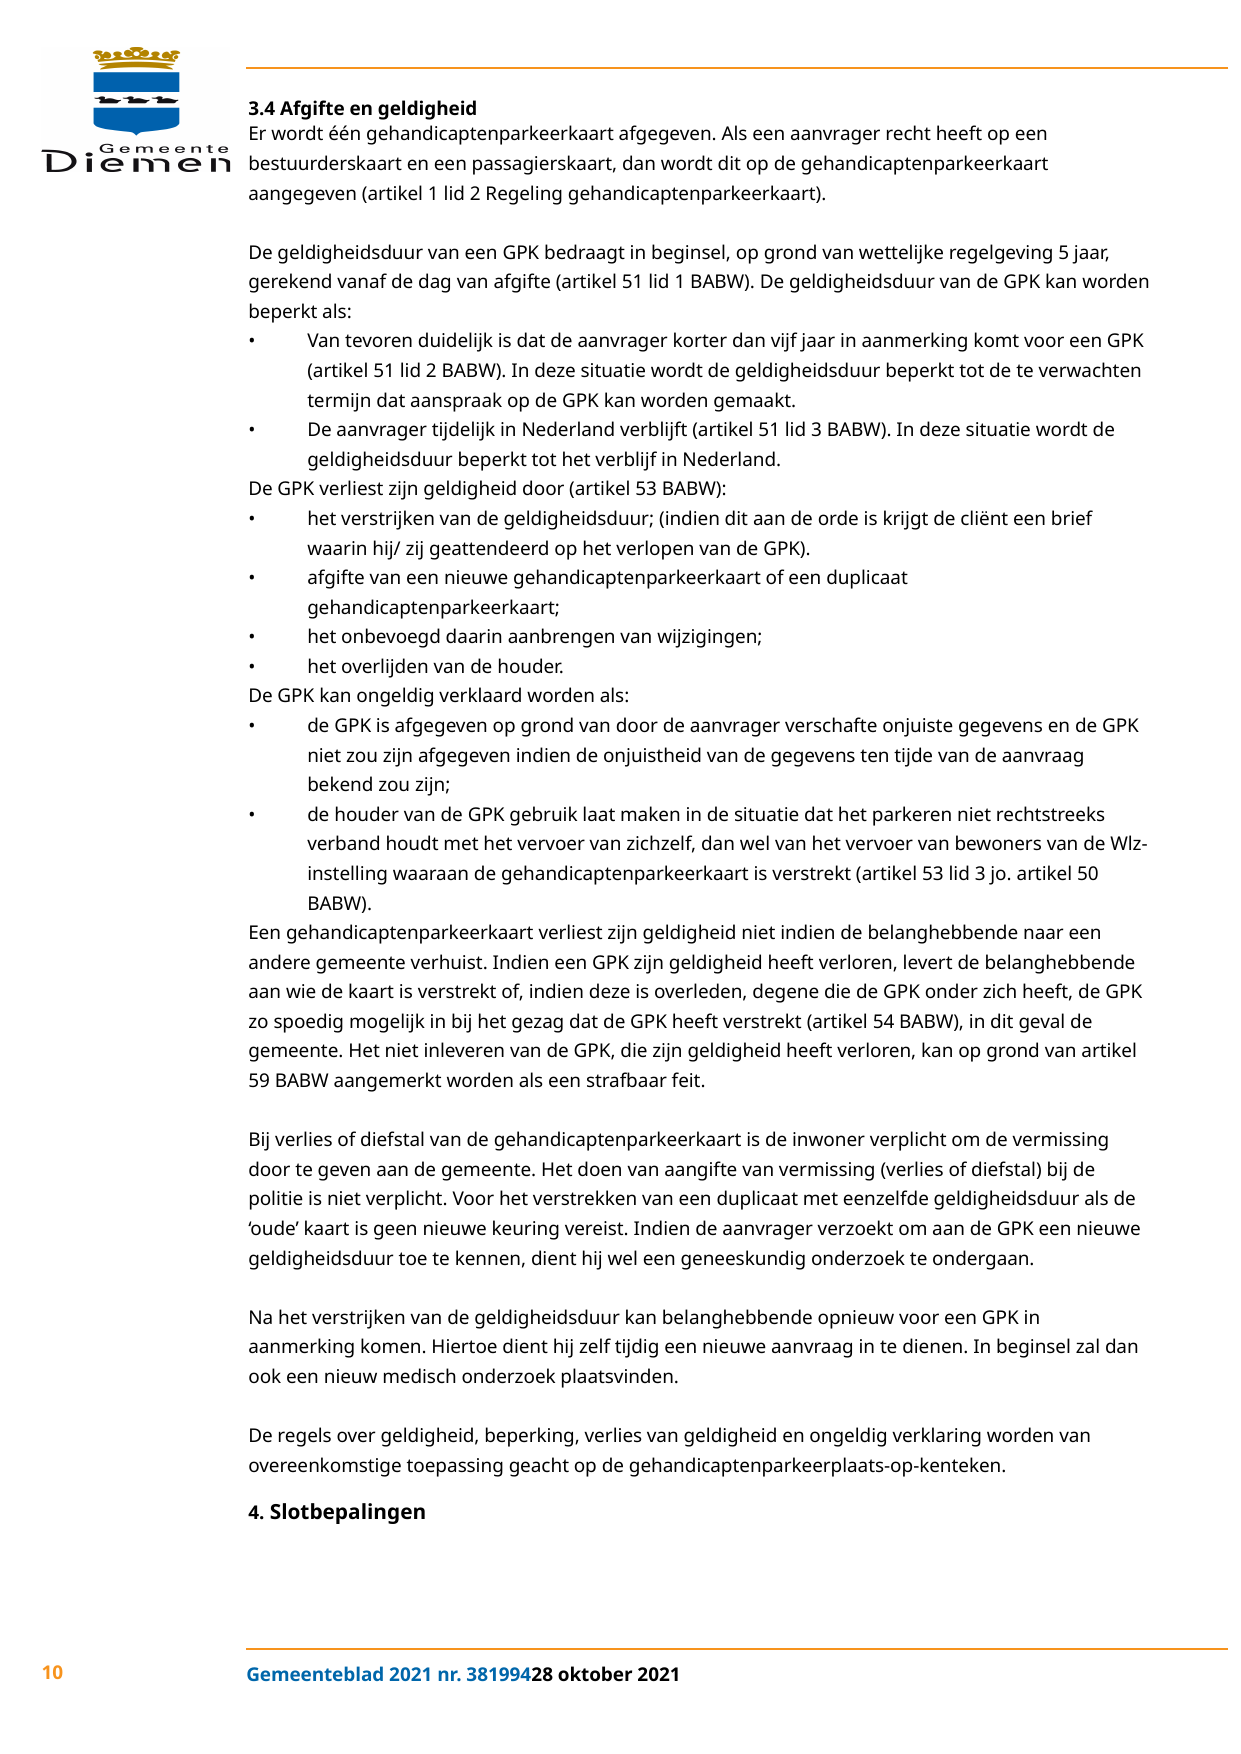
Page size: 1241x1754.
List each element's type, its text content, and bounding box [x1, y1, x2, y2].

list De aanvrager tijdelijk in Nederland verblijft (artikel 51 lid 3 BABW). In deze situatie wordt de geldigheidsduur beperkt tot het verblijf in Nederland. [248, 416, 1152, 472]
text Een gehandicaptenparkeerkaart verliest zijn geldigheid niet indien de belanghebbende naar een andere gemeente verhuist. Indien een GPK zijn geldigheid heeft verloren, levert de belanghebbende aan wie de kaart is verstrekt of, indien deze is overleden, degene die de GPK onder zich heeft, de GPK zo spoedig mogelijk in bij het gezag dat de GPK heeft verstrekt (artikel 54 BABW), in dit geval de gemeente. Het niet inleveren van de GPK, die zijn geldigheid heeft verloren, kan op grond van artikel 59 BABW aangemerkt worden als een strafbaar feit. [248, 919, 1152, 1093]
list het verstrijken van de geldigheidsduur; (indien dit aan de orde is krijgt de cliënt een brief waarin hij/ zij geattendeerd op het verlopen van de GPK). [248, 505, 1152, 560]
list Van tevoren duidelijk is dat de aanvrager korter dan vijf jaar in aanmerking komt voor een GPK (artikel 51 lid 2 BABW). In deze situatie wordt de geldigheidsduur beperkt tot de te verwachten termijn dat aanspraak op de GPK kan worden gemaakt. [248, 328, 1152, 412]
text De GPK verliest zijn geldigheid door (artikel 53 BABW): [248, 476, 1152, 501]
text 4. Slotbepalingen [248, 1497, 1152, 1526]
list het overlijden van de houder. [248, 653, 1152, 679]
text Na het verstrijken van de geldigheidsduur kan belanghebbende opnieuw voor een GPK in aanmerking komen. Hiertoe dient hij zelf tijdig een nieuwe aanvraag in te dienen. In beginsel zal dan ook een nieuw medisch onderzoek plaatsvinden. [248, 1304, 1152, 1389]
list de GPK is afgegeven op grond van door de aanvrager verschafte onjuiste gegevens en de GPK niet zou zijn afgegeven indien de onjuistheid van de gegevens ten tijde van de aanvraag bekend zou zijn; [248, 712, 1152, 797]
list afgifte van een nieuwe gehandicaptenparkeerkaart of een duplicaat gehandicaptenparkeerkaart; [248, 564, 1152, 619]
text 3.4 Afgifte en geldigheid [248, 95, 1152, 121]
text Bij verlies of diefstal van de gehandicaptenparkeerkaart is de inwoner verplicht om de vermissing door te geven aan de gemeente. Het doen van aangifte van vermissing (verlies of diefstal) bij de politie is niet verplicht. Voor het verstrekken van een duplicaat met eenzelfde geldigheidsduur als de ‘oude’ kaart is geen nieuwe keuring vereist. Indien de aanvrager verzoekt om aan de GPK een nieuwe geldigheidsduur toe te kennen, dient hij wel een geneeskundig onderzoek te ondergaan. [248, 1126, 1152, 1270]
list het onbevoegd daarin aanbrengen van wijzigingen; [248, 623, 1152, 649]
picture [41, 47, 231, 172]
text De regels over geldigheid, beperking, verlies van geldigheid en ongeldig verklaring worden van overeenkomstige toepassing geacht op de gehandicaptenparkeerplaats-op-kenteken. [248, 1422, 1152, 1477]
text Er wordt één gehandicaptenparkeerkaart afgegeven. Als een aanvrager recht heeft op een bestuurderskaart en een passagierskaart, dan wordt dit op de gehandicaptenparkeerkaart aangegeven (artikel 1 lid 2 Regeling gehandicaptenparkeerkaart). [248, 121, 1152, 205]
list de houder van de GPK gebruik laat maken in de situatie dat het parkeren niet rechtstreeks verband houdt met het vervoer van zichzelf, dan wel van het vervoer van bewoners van de Wlz-instelling waaraan de gehandicaptenparkeerkaart is verstrekt (artikel 53 lid 3 jo. artikel 50 BABW). [248, 801, 1152, 915]
text De GPK kan ongeldig verklaard worden als: [248, 683, 1152, 708]
text De geldigheidsduur van een GPK bedraagt in beginsel, op grond van wettelijke regelgeving 5 jaar, gerekend vanaf de dag van afgifte (artikel 51 lid 1 BABW). De geldigheidsduur van de GPK kan worden beperkt als: [248, 239, 1152, 324]
